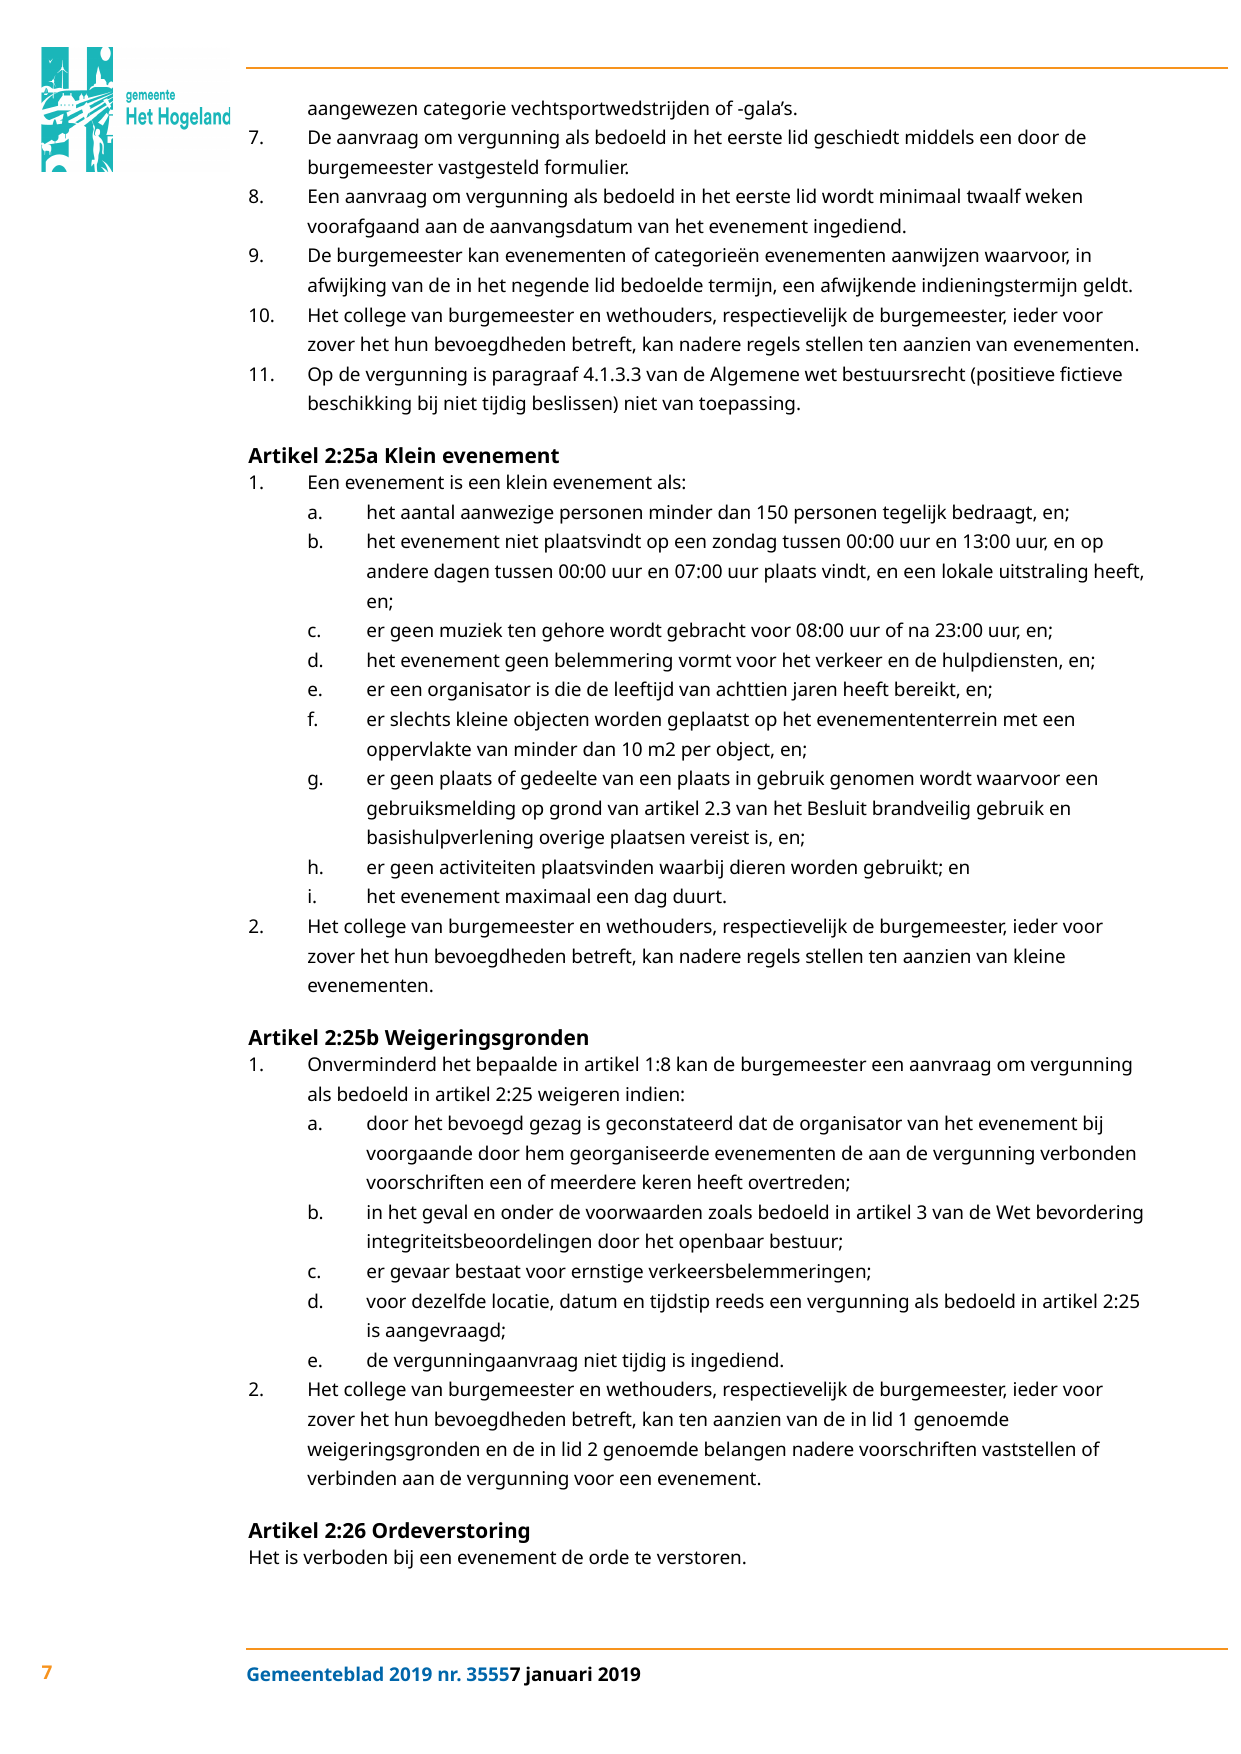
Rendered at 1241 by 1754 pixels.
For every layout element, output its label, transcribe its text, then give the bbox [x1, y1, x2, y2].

text Artikel 2:25b Weigeringsgronden [248, 1023, 1152, 1051]
list er slechts kleine objecten worden geplaatst op het evenemententerrein met een oppervlakte van minder dan 10 m2 per object, en; [307, 706, 1152, 761]
list er een organisator is die de leeftijd van achttien jaren heeft bereikt, en; [307, 677, 1152, 702]
picture [41, 47, 231, 172]
text Artikel 2:26 Ordeverstoring [248, 1516, 1152, 1544]
list aangewezen categorie vechtsportwedstrijden of -gala’s. [248, 95, 1152, 121]
list er geen muziek ten gehore wordt gebracht voor 08:00 uur of na 23:00 uur, en; [307, 617, 1152, 643]
text Het is verboden bij een evenement de orde te verstoren. [248, 1544, 1152, 1570]
list Het college van burgemeester en wethouders, respectievelijk de burgemeester, ieder voor zover het hun bevoegdheden betreft, kan nadere regels stellen ten aanzien van kleine evenementen. [248, 913, 1152, 998]
list er geen activiteiten plaatsvinden waarbij dieren worden gebruikt; en [307, 854, 1152, 880]
list De burgemeester kan evenementen of categorieën evenementen aanwijzen waarvoor, in afwijking van de in het negende lid bedoelde termijn, een afwijkende indieningstermijn geldt. [248, 243, 1152, 298]
list De aanvraag om vergunning als bedoeld in het eerste lid geschiedt middels een door de burgemeester vastgesteld formulier. [248, 124, 1152, 180]
list door het bevoegd gezag is geconstateerd dat de organisator van het evenement bij voorgaande door hem georganiseerde evenementen de aan de vergunning verbonden voorschriften een of meerdere keren heeft overtreden; [307, 1110, 1152, 1195]
list het evenement niet plaatsvindt op een zondag tussen 00:00 uur en 13:00 uur, en op andere dagen tussen 00:00 uur en 07:00 uur plaats vindt, en een lokale uitstraling heeft, en; [307, 529, 1152, 613]
list er gevaar bestaat voor ernstige verkeersbelemmeringen; [307, 1258, 1152, 1284]
list Onverminderd het bepaalde in artikel 1:8 kan de burgemeester een aanvraag om vergunning als bedoeld in artikel 2:25 weigeren indien: [248, 1051, 1152, 1107]
list Een evenement is een klein evenement als: [248, 469, 1152, 495]
list de vergunningaanvraag niet tijdig is ingediend. [307, 1347, 1152, 1373]
list Een aanvraag om vergunning als bedoeld in het eerste lid wordt minimaal twaalf weken voorafgaand aan de aanvangsdatum van het evenement ingediend. [248, 183, 1152, 239]
list het evenement geen belemmering vormt voor het verkeer en de hulpdiensten, en; [307, 647, 1152, 673]
list het aantal aanwezige personen minder dan 150 personen tegelijk bedraagt, en; [307, 499, 1152, 525]
list Het college van burgemeester en wethouders, respectievelijk de burgemeester, ieder voor zover het hun bevoegdheden betreft, kan ten aanzien van de in lid 1 genoemde weigeringsgronden en de in lid 2 genoemde belangen nadere voorschriften vaststellen of verbinden aan de vergunning voor een evenement. [248, 1377, 1152, 1491]
list Het college van burgemeester en wethouders, respectievelijk de burgemeester, ieder voor zover het hun bevoegdheden betreft, kan nadere regels stellen ten aanzien van evenementen. [248, 302, 1152, 357]
text Artikel 2:25a Klein evenement [248, 441, 1152, 469]
list in het geval en onder de voorwaarden zoals bedoeld in artikel 3 van de Wet bevordering integriteitsbeoordelingen door het openbaar bestuur; [307, 1199, 1152, 1254]
list Op de vergunning is paragraaf 4.1.3.3 van de Algemene wet bestuursrecht (positieve fictieve beschikking bij niet tijdig beslissen) niet van toepassing. [248, 361, 1152, 416]
list het evenement maximaal een dag duurt. [307, 884, 1152, 909]
list er geen plaats of gedeelte van een plaats in gebruik genomen wordt waarvoor een gebruiksmelding op grond van artikel 2.3 van het Besluit brandveilig gebruik en basishulpverlening overige plaatsen vereist is, en; [307, 765, 1152, 850]
list voor dezelfde locatie, datum en tijdstip reeds een vergunning als bedoeld in artikel 2:25 is aangevraagd; [307, 1288, 1152, 1343]
